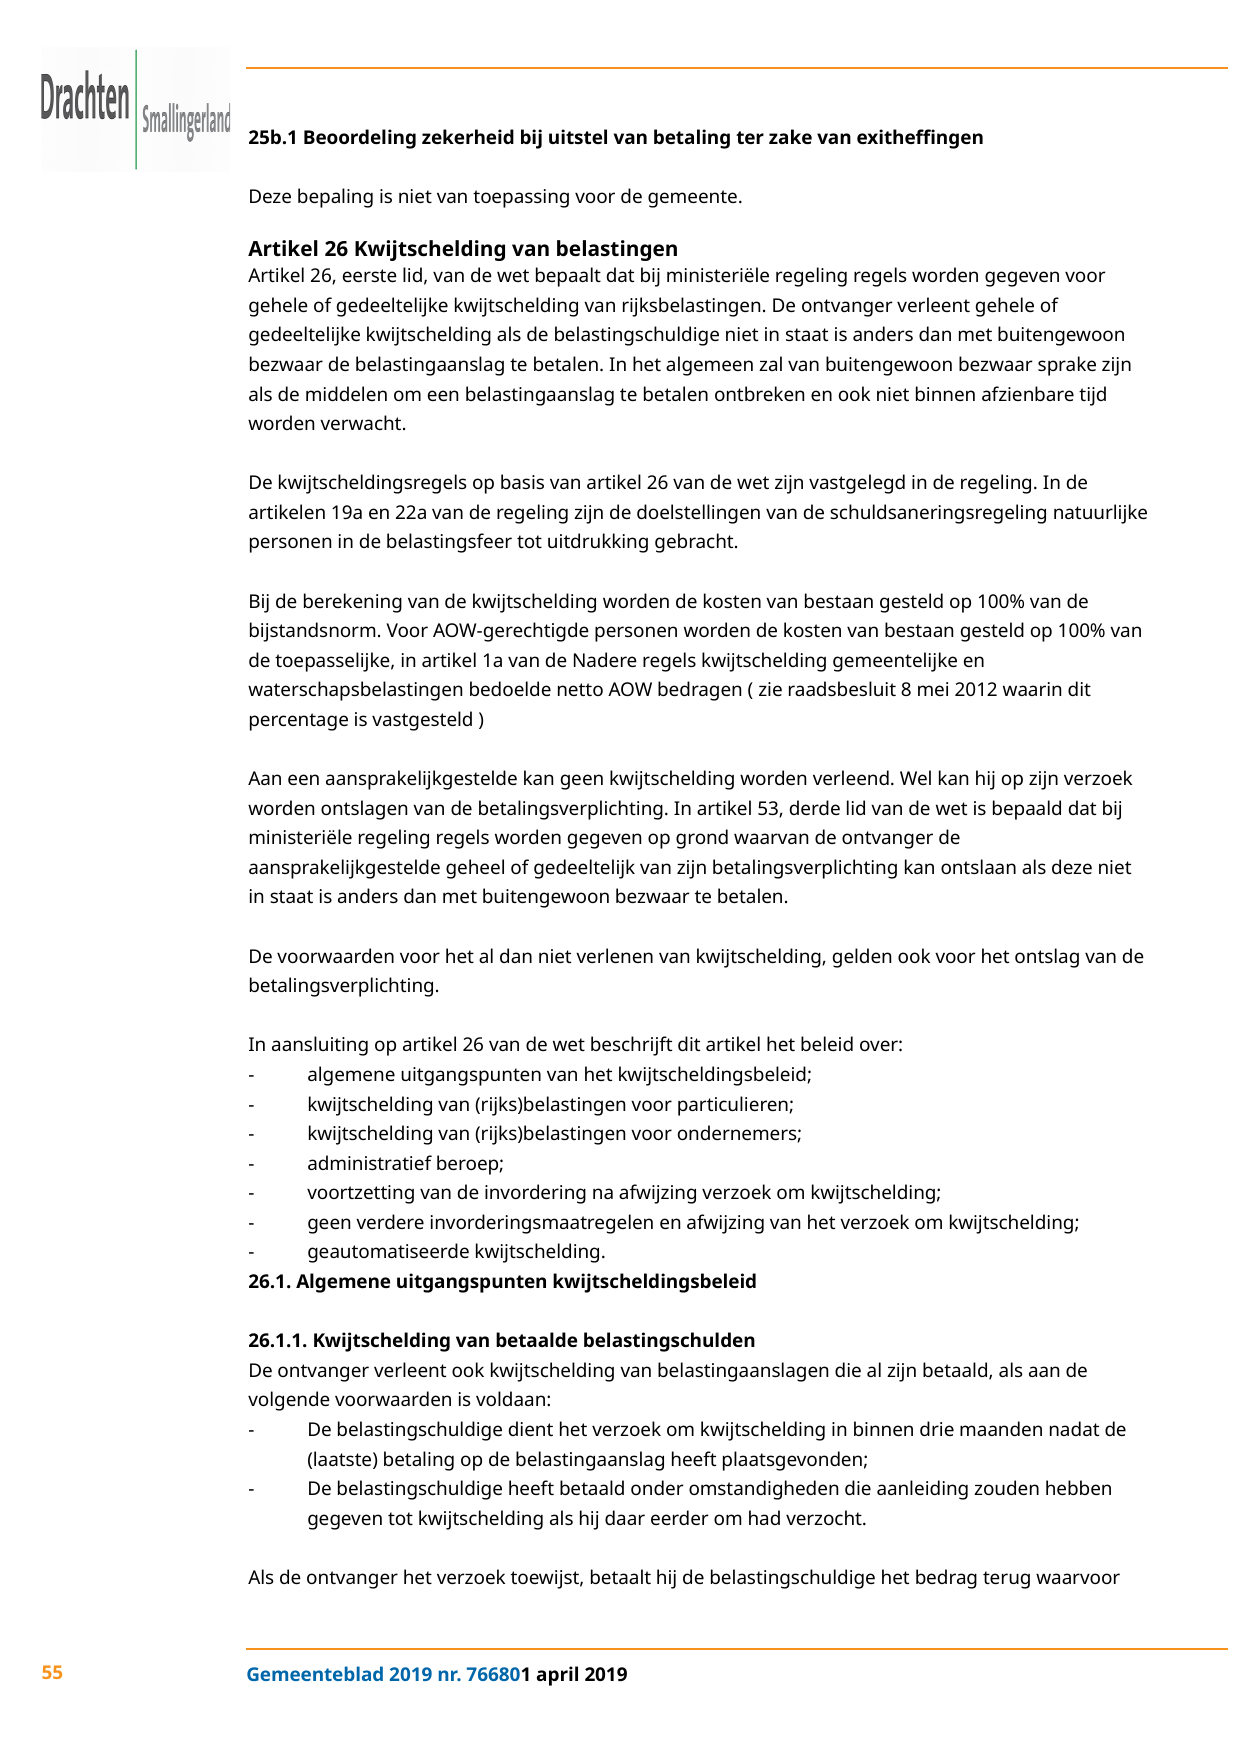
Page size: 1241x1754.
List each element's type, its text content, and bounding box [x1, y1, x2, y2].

text Aan een aansprakelijkgestelde kan geen kwijtschelding worden verleend. Wel kan hij op zijn verzoek worden ontslagen van de betalingsverplichting. In artikel 53, derde lid van de wet is bepaald dat bij ministeriële regeling regels worden gegeven op grond waarvan de ontvanger de aansprakelijkgestelde geheel of gedeeltelijk van zijn betalingsverplichting kan ontslaan als deze niet in staat is anders dan met buitengewoon bezwaar te betalen. [248, 765, 1152, 909]
text Als de ontvanger het verzoek toewijst, betaalt hij de belastingschuldige het bedrag terug waarvoor [248, 1564, 1152, 1590]
list kwijtschelding van (rijks)belastingen voor ondernemers; [248, 1120, 1152, 1146]
list voortzetting van de invordering na afwijzing verzoek om kwijtschelding; [248, 1179, 1152, 1205]
list administratief beroep; [248, 1150, 1152, 1176]
list De belastingschuldige dient het verzoek om kwijtschelding in binnen drie maanden nadat de (laatste) betaling op de belastingaanslag heeft plaatsgevonden; [248, 1416, 1152, 1471]
text De kwijtscheldingsregels op basis van artikel 26 van de wet zijn vastgelegd in de regeling. In de artikelen 19a en 22a van de regeling zijn de doelstellingen van de schuldsaneringsregeling natuurlijke personen in de belastingsfeer tot uitdrukking gebracht. [248, 469, 1152, 554]
list De belastingschuldige heeft betaald onder omstandigheden die aanleiding zouden hebben gegeven tot kwijtschelding als hij daar eerder om had verzocht. [248, 1475, 1152, 1531]
text 25b.1 Beoordeling zekerheid bij uitstel van betaling ter zake van exitheffingen [248, 124, 1152, 150]
text De voorwaarden voor het al dan niet verlenen van kwijtschelding, gelden ook voor het ontslag van de betalingsverplichting. [248, 943, 1152, 998]
list algemene uitgangspunten van het kwijtscheldingsbeleid; [248, 1061, 1152, 1087]
text 26.1.1. Kwijtschelding van betaalde belastingschulden [248, 1327, 1152, 1353]
list geen verdere invorderingsmaatregelen en afwijzing van het verzoek om kwijtschelding; [248, 1209, 1152, 1235]
list geautomatiseerde kwijtschelding. [248, 1239, 1152, 1264]
text Deze bepaling is niet van toepassing voor de gemeente. [248, 183, 1152, 209]
text Bij de berekening van de kwijtschelding worden de kosten van bestaan gesteld op 100% van de bijstandsnorm. Voor AOW-gerechtigde personen worden de kosten van bestaan gesteld op 100% van de toepasselijke, in artikel 1a van de Nadere regels kwijtschelding gemeentelijke en waterschapsbelastingen bedoelde netto AOW bedragen ( zie raadsbesluit 8 mei 2012 waarin dit percentage is vastgesteld ) [248, 588, 1152, 732]
text De ontvanger verleent ook kwijtschelding van belastingaanslagen die al zijn betaald, als aan de volgende voorwaarden is voldaan: [248, 1357, 1152, 1412]
text In aansluiting op artikel 26 van de wet beschrijft dit artikel het beleid over: [248, 1032, 1152, 1057]
text 26.1. Algemene uitgangspunten kwijtscheldingsbeleid [248, 1268, 1152, 1294]
text Artikel 26, eerste lid, van de wet bepaalt dat bij ministeriële regeling regels worden gegeven voor gehele of gedeeltelijke kwijtschelding van rijksbelastingen. De ontvanger verleent gehele of gedeeltelijke kwijtschelding als de belastingschuldige niet in staat is anders dan met buitengewoon bezwaar de belastingaanslag te betalen. In het algemeen zal van buitengewoon bezwaar sprake zijn als de middelen om een belastingaanslag te betalen ontbreken en ook niet binnen afzienbare tijd worden verwacht. [248, 262, 1152, 436]
text Artikel 26 Kwijtschelding van belastingen [248, 234, 1152, 262]
list kwijtschelding van (rijks)belastingen voor particulieren; [248, 1091, 1152, 1116]
picture [41, 47, 231, 172]
